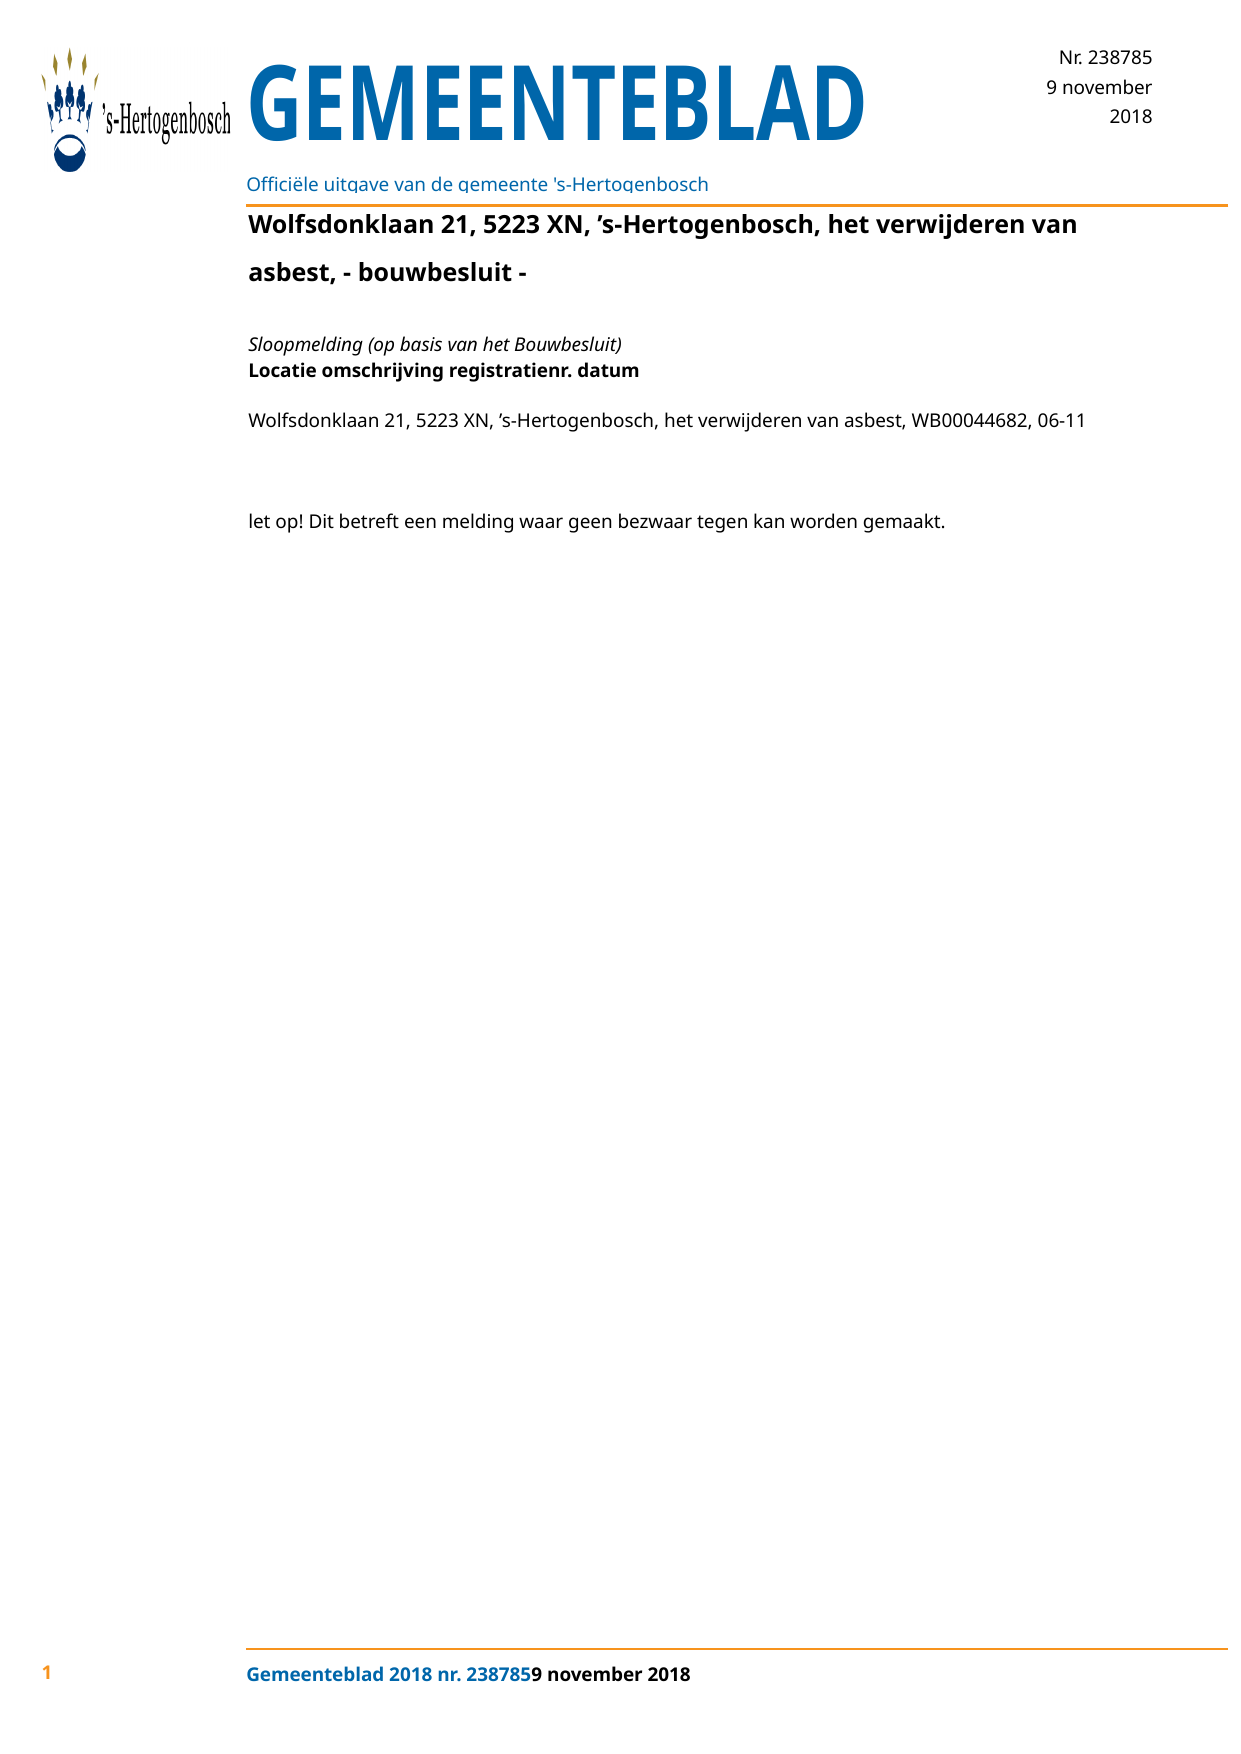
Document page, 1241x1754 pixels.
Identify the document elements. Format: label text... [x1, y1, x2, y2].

text let op! Dit betreft een melding waar geen bezwaar tegen kan worden gemaakt. [248, 508, 1152, 534]
text Sloopmelding (op basis van het Bouwbesluit) [248, 331, 1152, 357]
picture [41, 47, 231, 172]
text Wolfsdonklaan 21, 5223 XN, ’s-Hertogenbosch, het verwijderen van asbest, WB00044682, 06-11 [248, 408, 1152, 433]
text Wolfsdonklaan 21, 5223 XN, ’s-Hertogenbosch, het verwijderen van asbest, - bouwbesluit - [248, 207, 1152, 288]
text Locatie omschrijving registratienr. datum [248, 357, 1152, 383]
